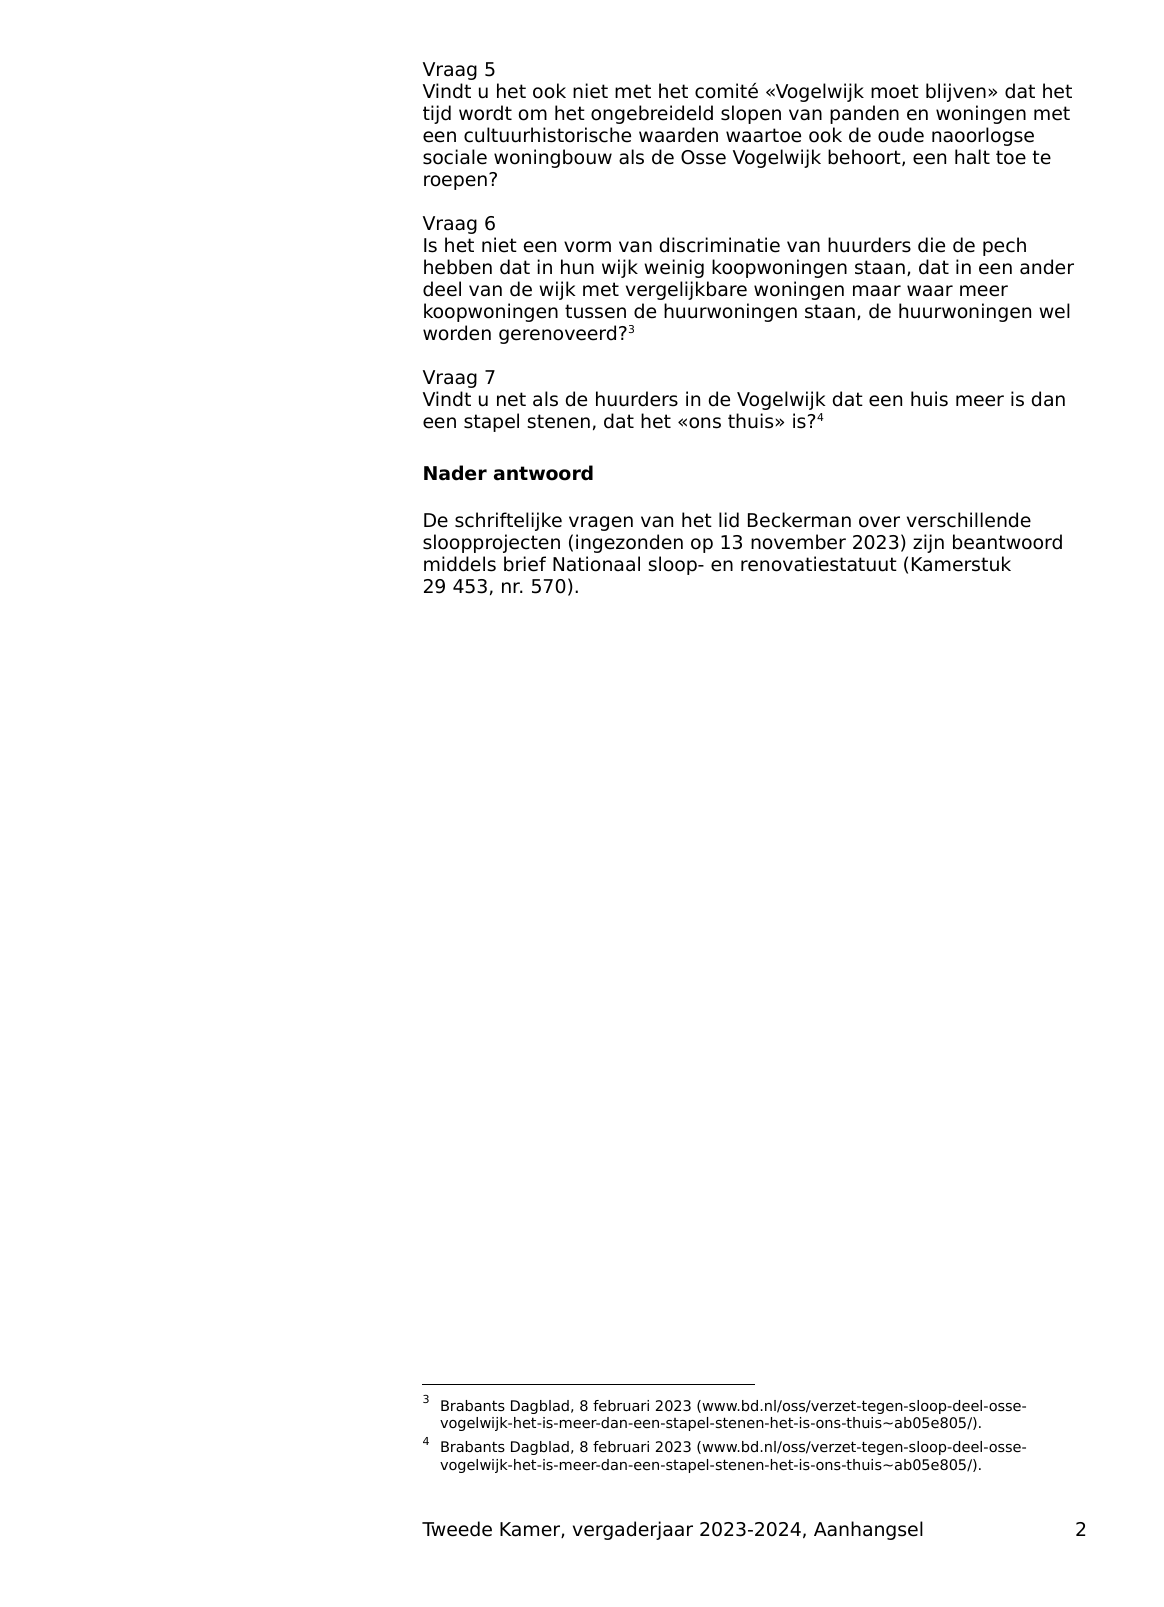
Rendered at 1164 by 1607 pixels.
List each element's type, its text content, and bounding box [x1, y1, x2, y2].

text Brabants Dagblad, 8 februari 2023 (www.bd.nl/oss/verzet-tegen-sloop-deel-osse-vogelwijk-het-is-meer-dan-een-stapel-stenen-het-is-ons-thuis~ab05e805/). [422, 1393, 1087, 1432]
subtitle Nader antwoord [422, 463, 1087, 485]
text Is het niet een vorm van discriminatie van huurders die de pech hebben dat in hun wijk weinig koopwoningen staan, dat in een ander deel van de wijk met vergelijkbare woningen maar waar meer koopwoningen tussen de huurwoningen staan, de huurwoningen wel worden gerenoveerd? [422, 235, 1087, 345]
text De schriftelijke vragen van het lid Beckerman over verschillende sloopprojecten (ingezonden op 13 november 2023) zijn beantwoord middels brief Nationaal sloop- en renovatiestatuut (Kamerstuk 29 453, nr. 570). [422, 510, 1087, 598]
text Vraag 7 [422, 367, 1087, 389]
text Vindt u net als de huurders in de Vogelwijk dat een huis meer is dan een stapel stenen, dat het «ons thuis» is? [422, 389, 1087, 433]
text Vindt u het ook niet met het comité «Vogelwijk moet blijven» dat het tijd wordt om het ongebreideld slopen van panden en woningen met een cultuurhistorische waarden waartoe ook de oude naoorlogse sociale woningbouw als de Osse Vogelwijk behoort, een halt toe te roepen? [422, 81, 1087, 191]
text Vraag 6 [422, 213, 1087, 235]
text Vraag 5 [422, 59, 1087, 81]
text Brabants Dagblad, 8 februari 2023 (www.bd.nl/oss/verzet-tegen-sloop-deel-osse-vogelwijk-het-is-meer-dan-een-stapel-stenen-het-is-ons-thuis~ab05e805/). [422, 1435, 1087, 1474]
